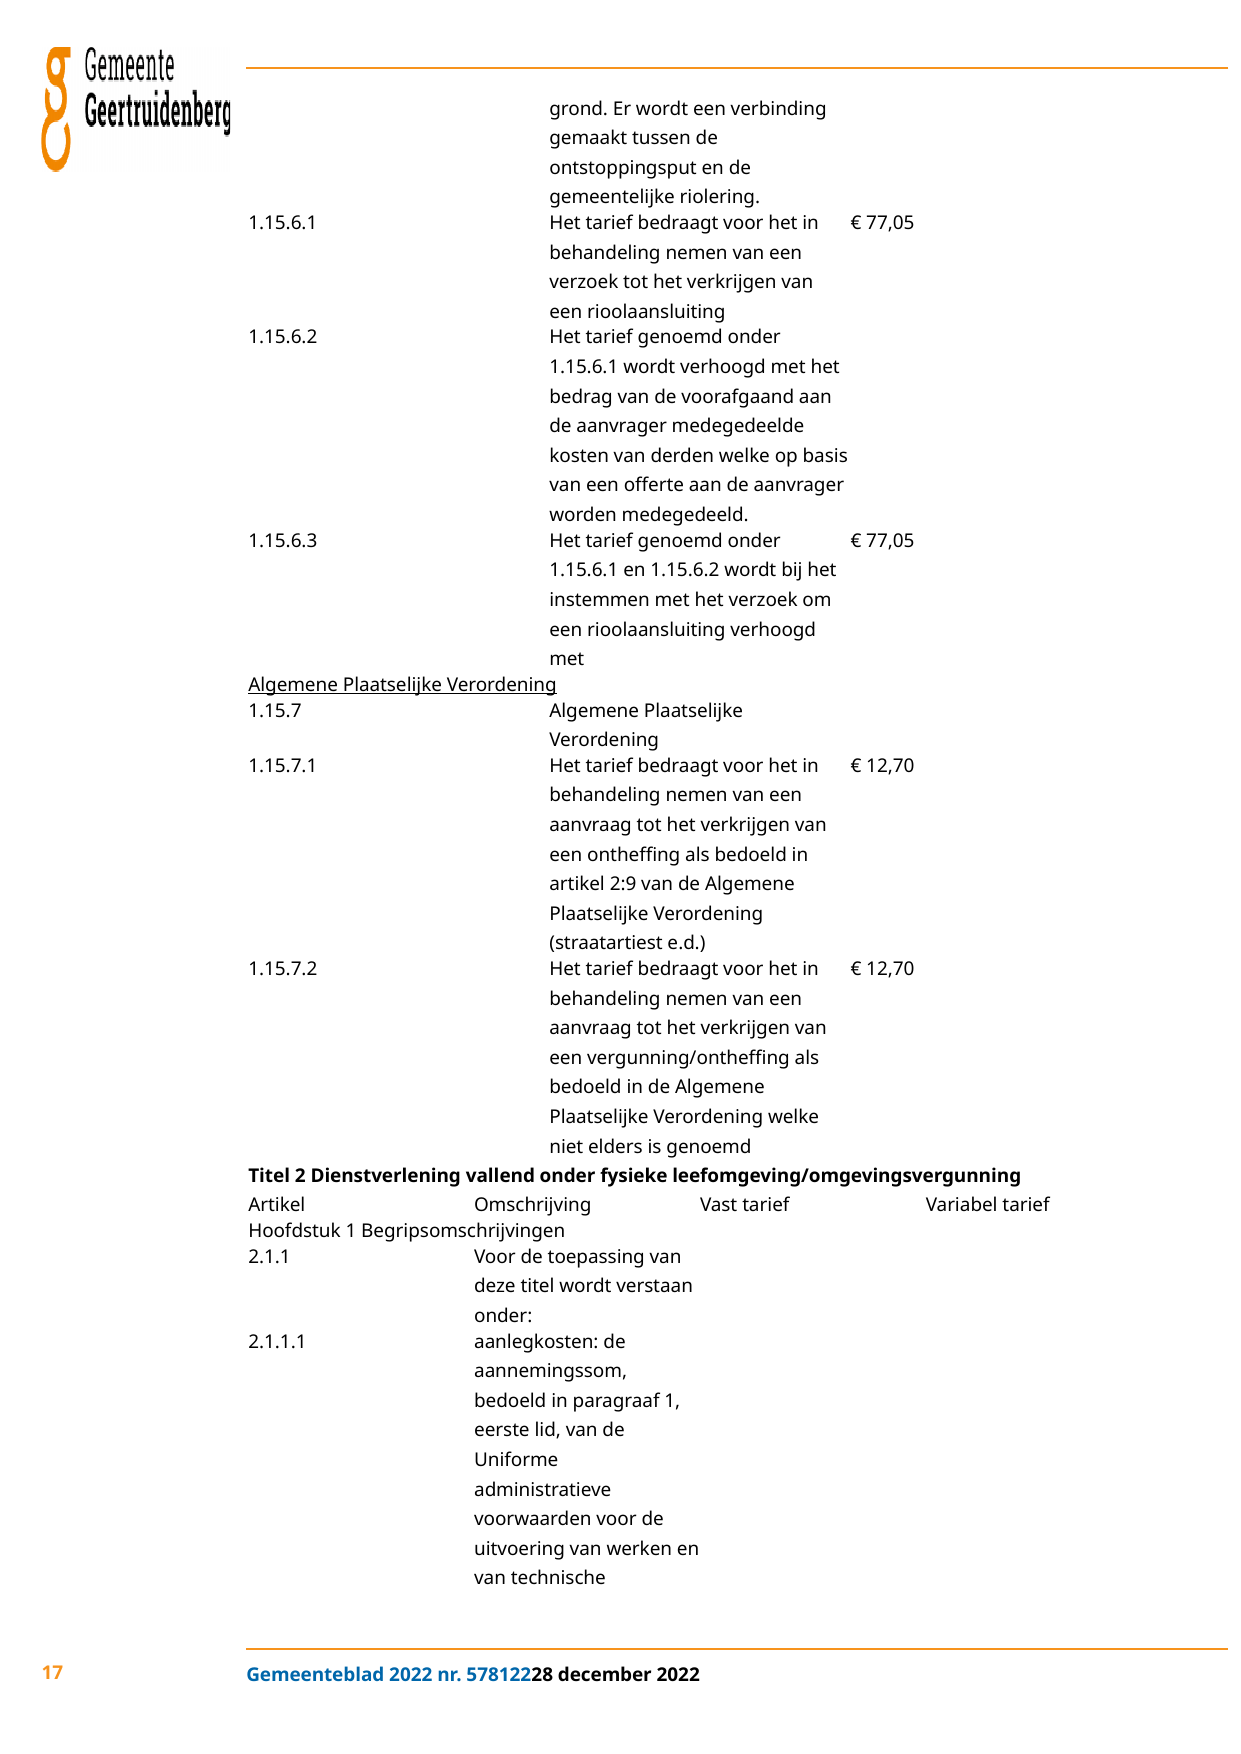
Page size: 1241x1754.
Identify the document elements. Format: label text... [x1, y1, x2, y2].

table_cell 1.15.6.3 [248, 527, 549, 671]
table_cell 2.1.1 [248, 1243, 474, 1328]
table_cell aanlegkosten: de aannemingssom, bedoeld in paragraaf 1, eerste lid, van de Uniforme administratieve voorwaarden voor de uitvoering van werken en van technische [474, 1328, 700, 1590]
table_cell 1.15.7.1 [248, 752, 549, 955]
table_cell Het tarief bedraagt voor het in behandeling nemen van een verzoek tot het verkrijgen van een rioolaansluiting [549, 209, 850, 324]
table_cell € 77,05 [850, 209, 1152, 324]
table_cell 1.15.6.1 [248, 209, 549, 324]
table_cell [926, 1328, 1152, 1590]
table_cell Het tarief bedraagt voor het in behandeling nemen van een aanvraag tot het verkrijgen van een vergunning/ontheffing als bedoeld in de Algemene Plaatselijke Verordening welke niet elders is genoemd [549, 955, 850, 1158]
table_cell [926, 1243, 1152, 1328]
table_cell 1.15.7 [248, 697, 549, 752]
table_cell Algemene Plaatselijke Verordening [549, 697, 850, 752]
table_cell 1.15.7.2 [248, 955, 549, 1158]
table_cell Hoofdstuk 1 Begripsomschrijvingen [248, 1217, 1152, 1243]
table_cell € 12,70 [850, 955, 1152, 1158]
table_cell Het tarief genoemd onder 1.15.6.1 en 1.15.6.2 wordt bij het instemmen met het verzoek om een rioolaansluiting verhoogd met [549, 527, 850, 671]
table_cell [700, 1328, 926, 1590]
table_header Variabel tarief [926, 1191, 1152, 1217]
table_cell Het tarief genoemd onder 1.15.6.1 wordt verhoogd met het bedrag van de voorafgaand aan de aanvrager medegedeelde kosten van derden welke op basis van een offerte aan de aanvrager worden medegedeeld. [549, 324, 850, 527]
table_cell [700, 1243, 926, 1328]
table_cell [248, 95, 549, 209]
table_cell Voor de toepassing van deze titel wordt verstaan onder: [474, 1243, 700, 1328]
table_cell Het tarief bedraagt voor het in behandeling nemen van een aanvraag tot het verkrijgen van een ontheffing als bedoeld in artikel 2:9 van de Algemene Plaatselijke Verordening (straatartiest e.d.) [549, 752, 850, 955]
table_cell [850, 697, 1152, 752]
table_cell [850, 324, 1152, 527]
table_cell [850, 95, 1152, 209]
picture [41, 47, 231, 172]
table_cell Algemene Plaatselijke Verordening [248, 671, 1152, 697]
table_cell € 77,05 [850, 527, 1152, 671]
table_header Vast tarief [700, 1191, 926, 1217]
table_cell grond. Er wordt een verbinding gemaakt tussen de ontstoppingsput en de gemeentelijke riolering. [549, 95, 850, 209]
text Titel 2 Dienstverlening vallend onder fysieke leefomgeving/omgevingsvergunning [248, 1162, 1152, 1187]
table_cell 2.1.1.1 [248, 1328, 474, 1590]
table_cell 1.15.6.2 [248, 324, 549, 527]
table_header Artikel [248, 1191, 474, 1217]
table_cell € 12,70 [850, 752, 1152, 955]
table_header Omschrijving [474, 1191, 700, 1217]
